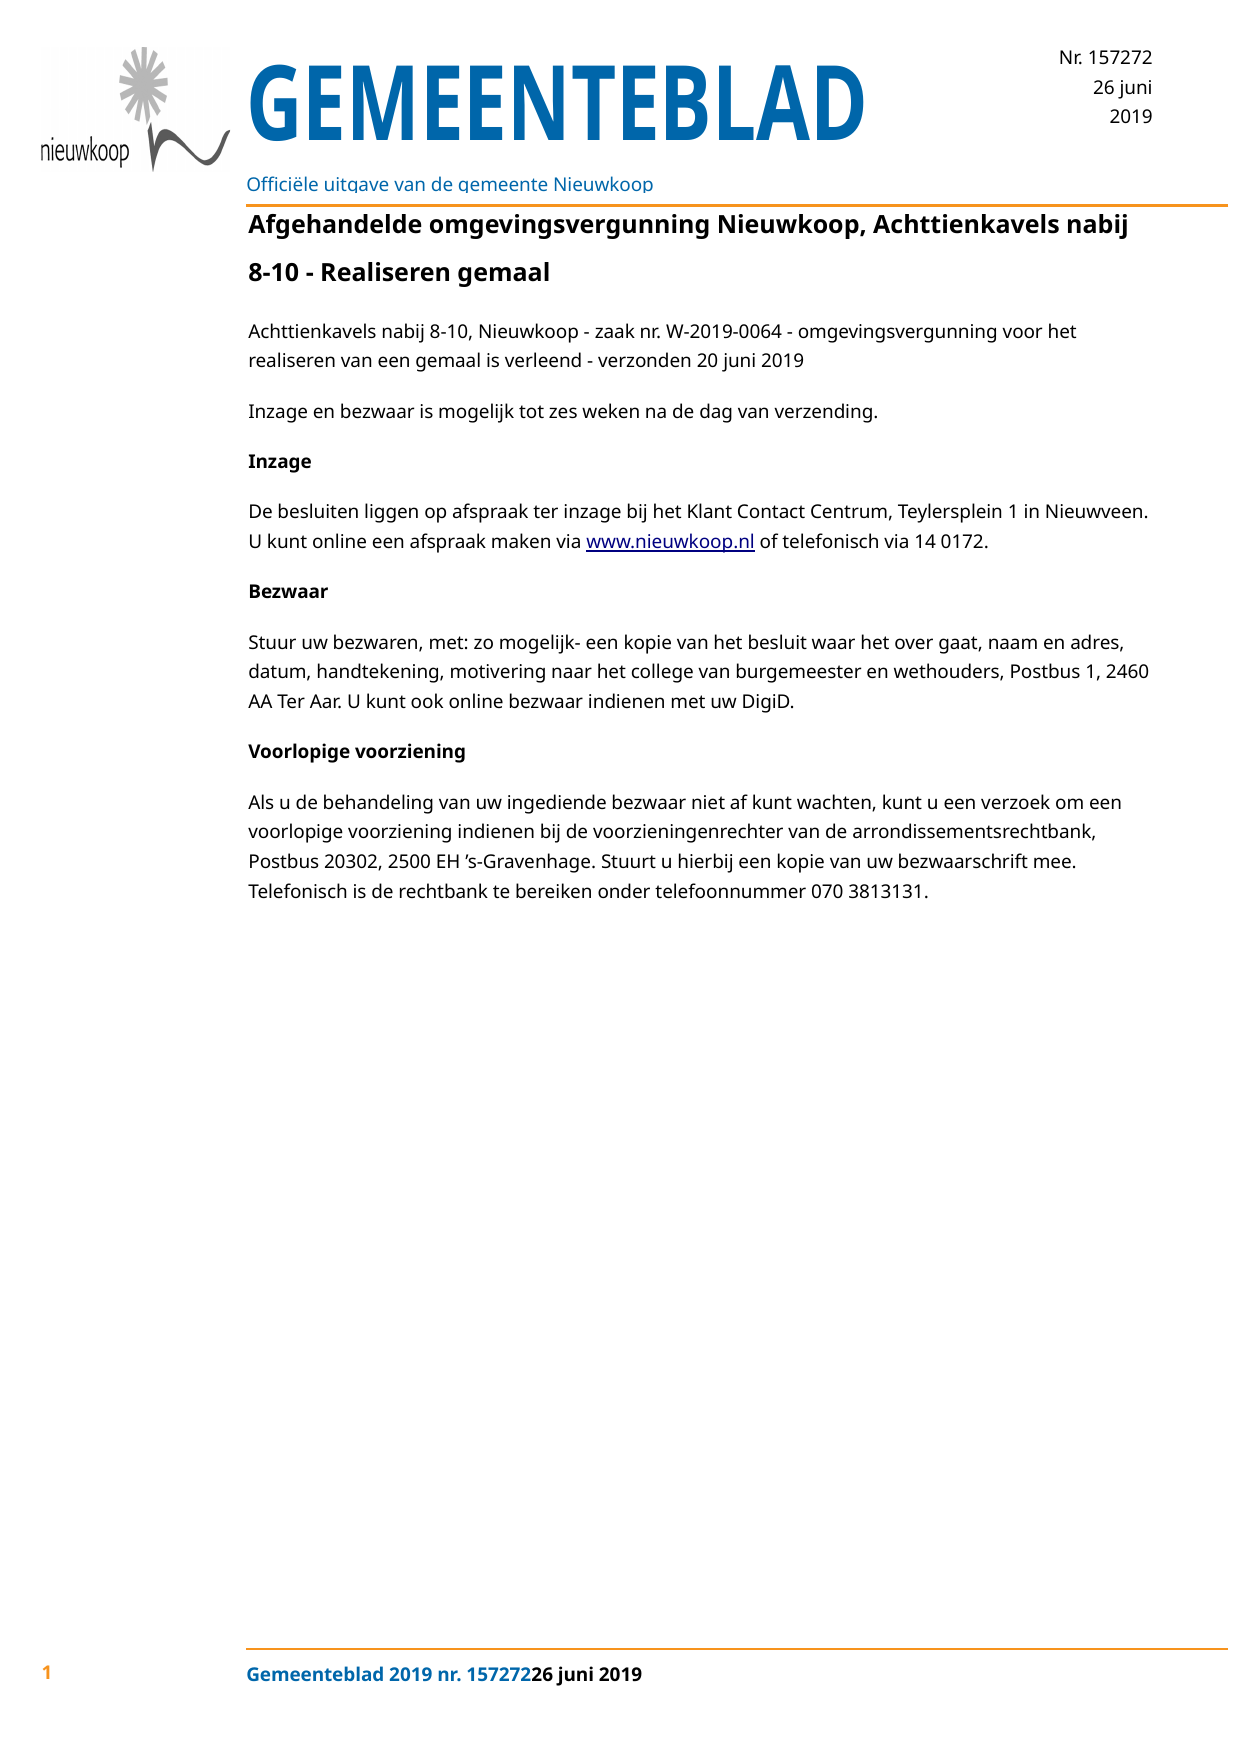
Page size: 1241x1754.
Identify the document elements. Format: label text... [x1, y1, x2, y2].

text De besluiten liggen op afspraak ter inzage bij het Klant Contact Centrum, Teylersplein 1 in Nieuwveen. U kunt online een afspraak maken via www.nieuwkoop.nl of telefonisch via 14 0172. [248, 499, 1152, 554]
picture [41, 47, 231, 172]
text Stuur uw bezwaren, met: zo mogelijk- een kopie van het besluit waar het over gaat, naam en adres, datum, handtekening, motivering naar het college van burgemeester en wethouders, Postbus 1, 2460 AA Ter Aar. U kunt ook online bezwaar indienen met uw DigiD. [248, 629, 1152, 714]
text Inzage en bezwaar is mogelijk tot zes weken na de dag van verzending. [248, 398, 1152, 424]
text Achttienkavels nabij 8-10, Nieuwkoop - zaak nr. W-2019-0064 - omgevingsvergunning voor het realiseren van een gemaal is verleend - verzonden 20 juni 2019 [248, 318, 1152, 373]
text Voorlopige voorziening [248, 739, 1152, 764]
text Als u de behandeling van uw ingediende bezwaar niet af kunt wachten, kunt u een verzoek om een voorlopige voorziening indienen bij de voorzieningenrechter van de arrondissementsrechtbank, Postbus 20302, 2500 EH ’s-Gravenhage. Stuurt u hierbij een kopie van uw bezwaarschrift mee. Telefonisch is de rechtbank te bereiken onder telefoonnummer 070 3813131. [248, 789, 1152, 904]
text Afgehandelde omgevingsvergunning Nieuwkoop, Achttienkavels nabij 8-10 - Realiseren gemaal [248, 207, 1152, 288]
text Bezwaar [248, 579, 1152, 604]
text Inzage [248, 448, 1152, 474]
